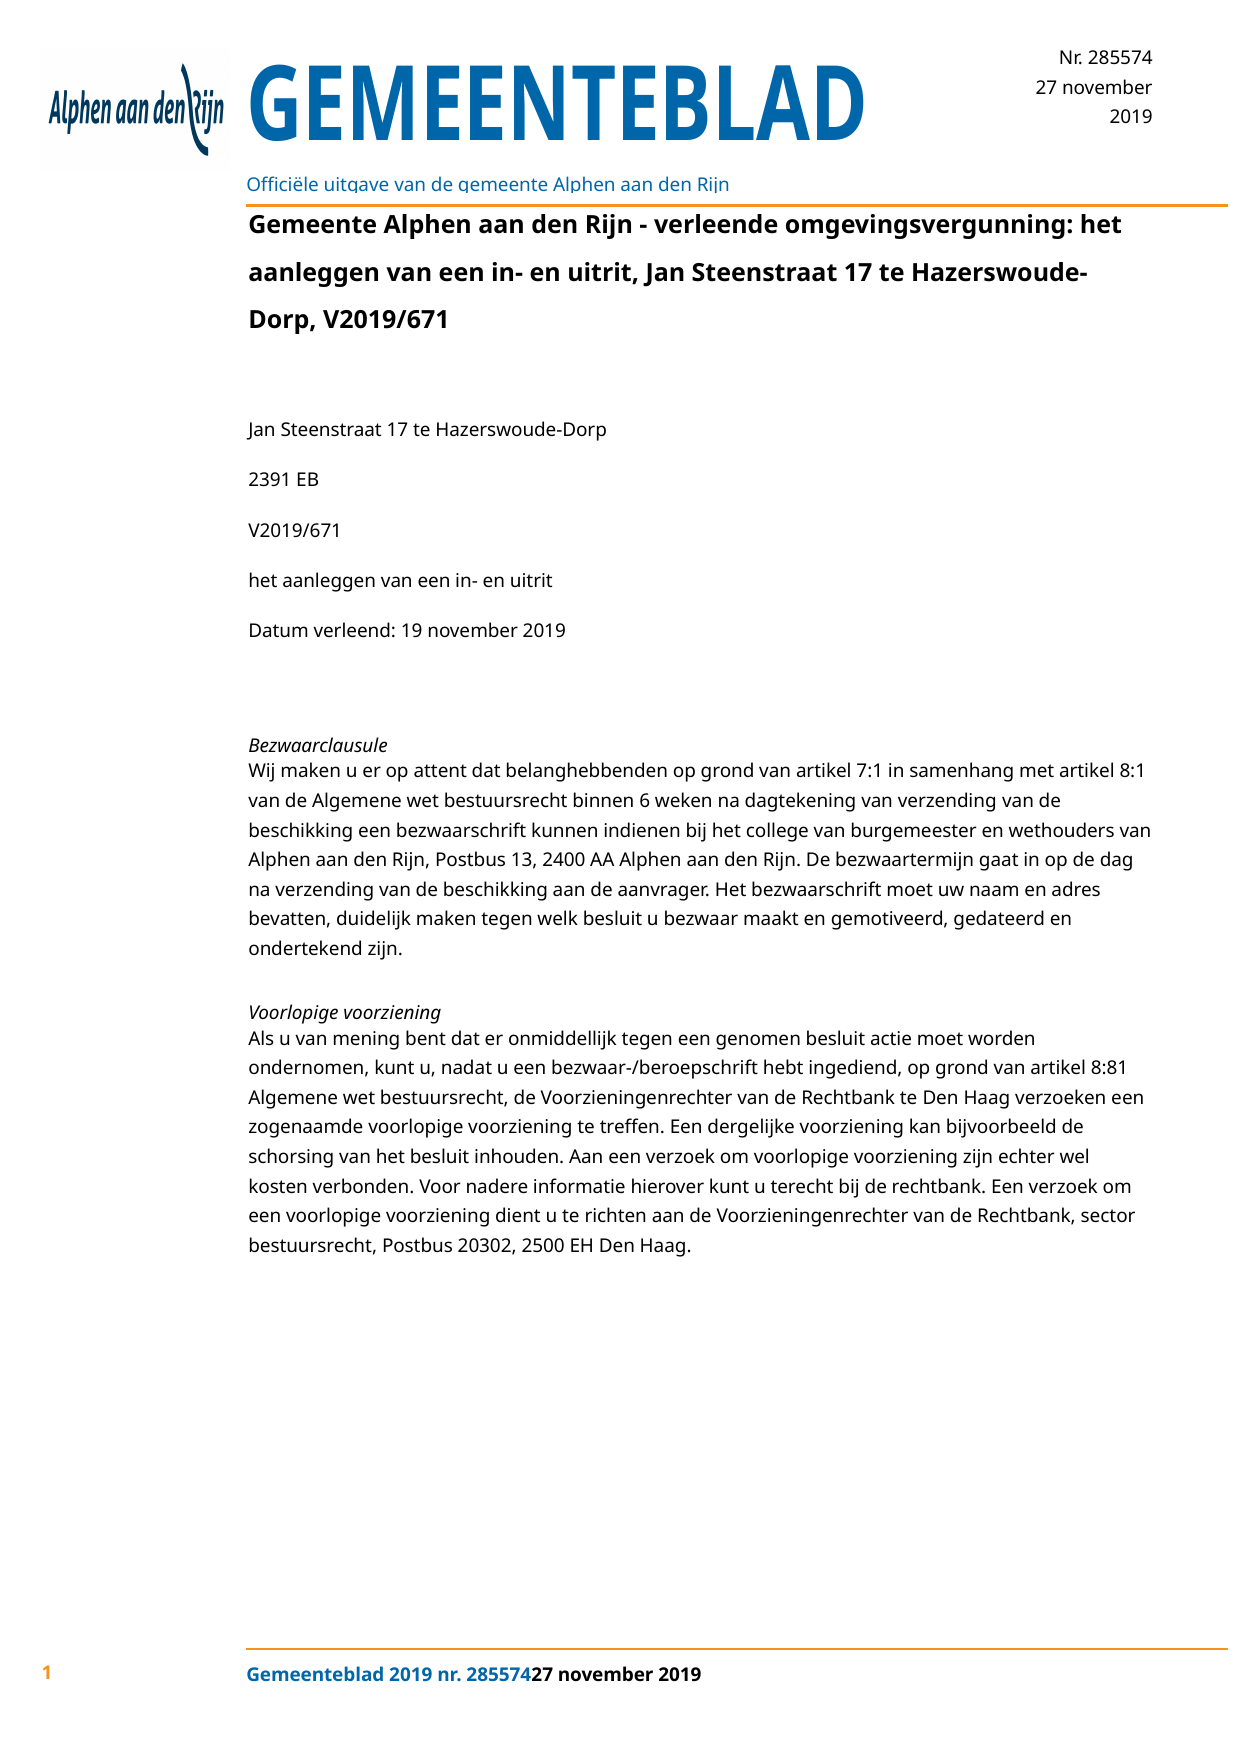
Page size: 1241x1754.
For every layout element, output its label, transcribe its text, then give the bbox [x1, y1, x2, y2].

text Als u van mening bent dat er onmiddellijk tegen een genomen besluit actie moet worden ondernomen, kunt u, nadat u een bezwaar-/beroepschrift hebt ingediend, op grond van artikel 8:81 Algemene wet bestuursrecht, de Voorzieningenrechter van de Rechtbank te Den Haag verzoeken een zogenaamde voorlopige voorziening te treffen. Een dergelijke voorziening kan bijvoorbeeld de schorsing van het besluit inhouden. Aan een verzoek om voorlopige voorziening zijn echter wel kosten verbonden. Voor nadere informatie hierover kunt u terecht bij de rechtbank. Een verzoek om een voorlopige voorziening dient u te richten aan de Voorzieningenrechter van de Rechtbank, sector bestuursrecht, Postbus 20302, 2500 EH Den Haag. [248, 1025, 1152, 1258]
text het aanleggen van een in- en uitrit [248, 567, 1152, 593]
text Wij maken u er op attent dat belanghebbenden op grond van artikel 7:1 in samenhang met artikel 8:1 van de Algemene wet bestuursrecht binnen 6 weken na dagtekening van verzending van de beschikking een bezwaarschrift kunnen indienen bij het college van burgemeester en wethouders van Alphen aan den Rijn, Postbus 13, 2400 AA Alphen aan den Rijn. De bezwaartermijn gaat in op de dag na verzending van de beschikking aan de aanvrager. Het bezwaarschrift moet uw naam en adres bevatten, duidelijk maken tegen welk besluit u bezwaar maakt en gemotiveerd, gedateerd en ondertekend zijn. [248, 758, 1152, 961]
text Datum verleend: 19 november 2019 [248, 618, 1152, 643]
text V2019/671 [248, 517, 1152, 542]
text Jan Steenstraat 17 te Hazerswoude-Dorp [248, 416, 1152, 442]
picture [41, 47, 231, 172]
text Voorlopige voorziening [248, 999, 1152, 1025]
text Bezwaarclausule [248, 732, 1152, 758]
text Gemeente Alphen aan den Rijn - verleende omgevingsvergunning: het aanleggen van een in- en uitrit, Jan Steenstraat 17 te Hazerswoude-Dorp, V2019/671 [248, 207, 1152, 336]
text 2391 EB [248, 466, 1152, 492]
